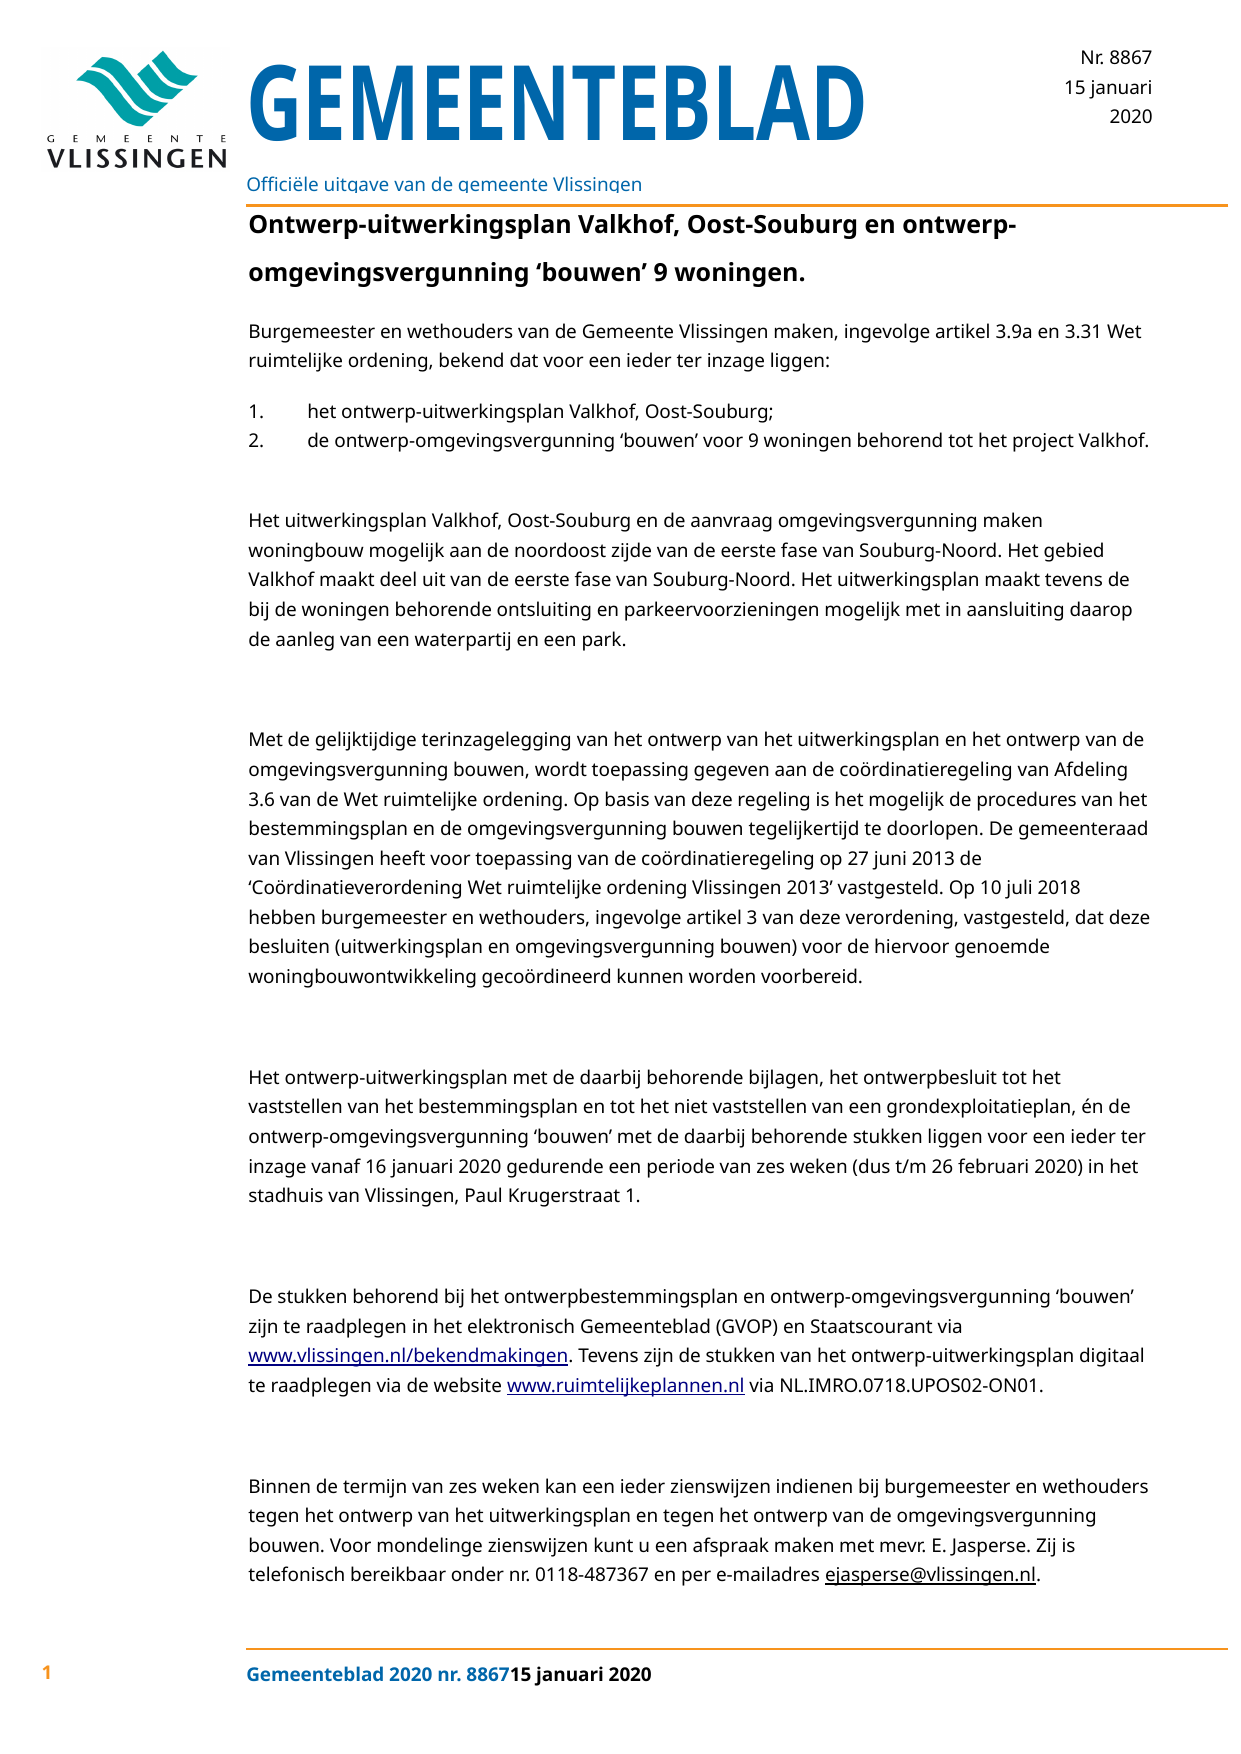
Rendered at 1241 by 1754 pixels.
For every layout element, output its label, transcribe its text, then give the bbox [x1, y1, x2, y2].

text Het ontwerp-uitwerkingsplan met de daarbij behorende bijlagen, het ontwerpbesluit tot het vaststellen van het bestemmingsplan en tot het niet vaststellen van een grondexploitatieplan, én de ontwerp-omgevingsvergunning ‘bouwen’ met de daarbij behorende stukken liggen voor een ieder ter inzage vanaf 16 januari 2020 gedurende een periode van zes weken (dus t/m 26 februari 2020) in het stadhuis van Vlissingen, Paul Krugerstraat 1. [248, 1064, 1152, 1208]
picture [41, 47, 231, 172]
text Ontwerp-uitwerkingsplan Valkhof, Oost-Souburg en ontwerp-omgevingsvergunning ‘bouwen’ 9 woningen. [248, 207, 1152, 288]
list de ontwerp-omgevingsvergunning ‘bouwen’ voor 9 woningen behorend tot het project Valkhof. [248, 427, 1152, 453]
text Het uitwerkingsplan Valkhof, Oost-Souburg en de aanvraag omgevingsvergunning maken woningbouw mogelijk aan de noordoost zijde van de eerste fase van Souburg-Noord. Het gebied Valkhof maakt deel uit van de eerste fase van Souburg-Noord. Het uitwerkingsplan maakt tevens de bij de woningen behorende ontsluiting en parkeervoorzieningen mogelijk met in aansluiting daarop de aanleg van een waterpartij en een park. [248, 507, 1152, 652]
text De stukken behorend bij het ontwerpbestemmingsplan en ontwerp-omgevingsvergunning ‘bouwen’ zijn te raadplegen in het elektronisch Gemeenteblad (GVOP) en Staatscourant via www.vlissingen.nl/bekendmakingen. Tevens zijn de stukken van het ontwerp-uitwerkingsplan digitaal te raadplegen via de website www.ruimtelijkeplannen.nl via NL.IMRO.0718.UPOS02-ON01. [248, 1283, 1152, 1398]
text Met de gelijktijdige terinzagelegging van het ontwerp van het uitwerkingsplan en het ontwerp van de omgevingsvergunning bouwen, wordt toepassing gegeven aan de coördinatieregeling van Afdeling 3.6 van de Wet ruimtelijke ordening. Op basis van deze regeling is het mogelijk de procedures van het bestemmingsplan en de omgevingsvergunning bouwen tegelijkertijd te doorlopen. De gemeenteraad van Vlissingen heeft voor toepassing van de coördinatieregeling op 27 juni 2013 de ‘Coördinatieverordening Wet ruimtelijke ordening Vlissingen 2013’ vastgesteld. Op 10 juli 2018 hebben burgemeester en wethouders, ingevolge artikel 3 van deze verordening, vastgesteld, dat deze besluiten (uitwerkingsplan en omgevingsvergunning bouwen) voor de hiervoor genoemde woningbouwontwikkeling gecoördineerd kunnen worden voorbereid. [248, 727, 1152, 989]
text Binnen de termijn van zes weken kan een ieder zienswijzen indienen bij burgemeester en wethouders tegen het ontwerp van het uitwerkingsplan en tegen het ontwerp van de omgevingsvergunning bouwen. Voor mondelinge zienswijzen kunt u een afspraak maken met mevr. E. Jasperse. Zij is telefonisch bereikbaar onder nr. 0118-487367 en per e-mailadres ejasperse@vlissingen.nl. [248, 1473, 1152, 1587]
list het ontwerp-uitwerkingsplan Valkhof, Oost-Souburg; [248, 398, 1152, 424]
text Burgemeester en wethouders van de Gemeente Vlissingen maken, ingevolge artikel 3.9a en 3.31 Wet ruimtelijke ordening, bekend dat voor een ieder ter inzage liggen: [248, 318, 1152, 373]
